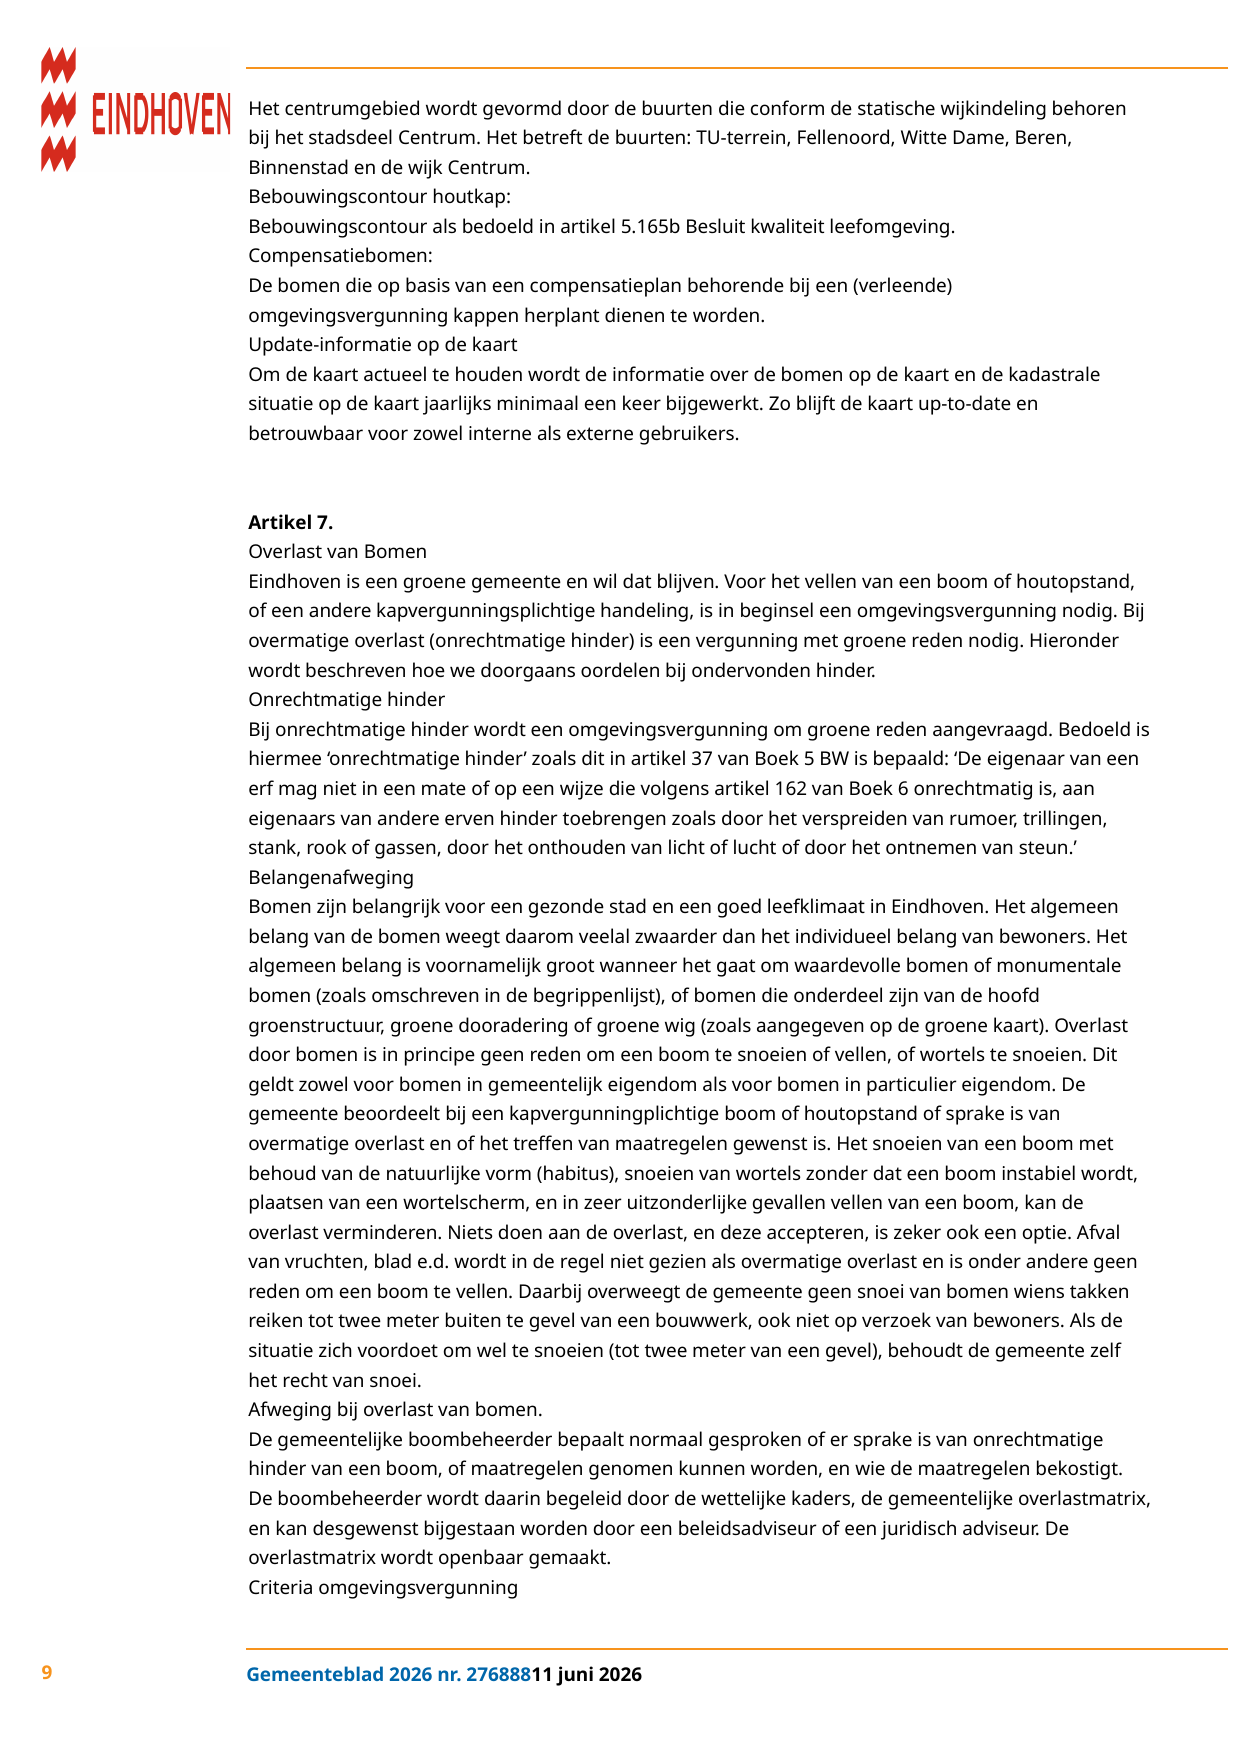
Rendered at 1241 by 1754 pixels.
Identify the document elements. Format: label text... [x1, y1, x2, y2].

text Belangenafweging [248, 864, 1152, 890]
text Overlast van Bomen [248, 538, 1152, 564]
text Eindhoven is een groene gemeente en wil dat blijven. Voor het vellen van een boom of houtopstand, of een andere kapvergunningsplichtige handeling, is in beginsel een omgevingsvergunning nodig. Bij overmatige overlast (onrechtmatige hinder) is een vergunning met groene reden nodig. Hieronder wordt beschreven hoe we doorgaans oordelen bij ondervonden hinder. [248, 568, 1152, 683]
text Artikel 7. [248, 509, 1152, 535]
text Criteria omgevingsvergunning [248, 1574, 1152, 1600]
text Het centrumgebied wordt gevormd door de buurten die conform de statische wijkindeling behoren bij het stadsdeel Centrum. Het betreft de buurten: TU-terrein, Fellenoord, Witte Dame, Beren, Binnenstad en de wijk Centrum. [248, 95, 1152, 180]
text Bebouwingscontour houtkap: [248, 183, 1152, 209]
text Bij onrechtmatige hinder wordt een omgevingsvergunning om groene reden aangevraagd. Bedoeld is hiermee ‘onrechtmatige hinder’ zoals dit in artikel 37 van Boek 5 BW is bepaald: ‘De eigenaar van een erf mag niet in een mate of op een wijze die volgens artikel 162 van Boek 6 onrechtmatig is, aan eigenaars van andere erven hinder toebrengen zoals door het verspreiden van rumoer, trillingen, stank, rook of gassen, door het onthouden van licht of lucht of door het ontnemen van steun.’ [248, 716, 1152, 860]
text Bebouwingscontour als bedoeld in artikel 5.165b Besluit kwaliteit leefomgeving. [248, 213, 1152, 239]
text Onrechtmatige hinder [248, 686, 1152, 712]
text De bomen die op basis van een compensatieplan behorende bij een (verleende) omgevingsvergunning kappen herplant dienen te worden. [248, 272, 1152, 328]
text Afweging bij overlast van bomen. [248, 1396, 1152, 1422]
text De gemeentelijke boombeheerder bepaalt normaal gesproken of er sprake is van onrechtmatige hinder van een boom, of maatregelen genomen kunnen worden, en wie de maatregelen bekostigt. De boombeheerder wordt daarin begeleid door de wettelijke kaders, de gemeentelijke overlastmatrix, en kan desgewenst bijgestaan worden door een beleidsadviseur of een juridisch adviseur. De overlastmatrix wordt openbaar gemaakt. [248, 1426, 1152, 1570]
text Update-informatie op de kaart [248, 331, 1152, 357]
text Bomen zijn belangrijk voor een gezonde stad en een goed leefklimaat in Eindhoven. Het algemeen belang van de bomen weegt daarom veelal zwaarder dan het individueel belang van bewoners. Het algemeen belang is voornamelijk groot wanneer het gaat om waardevolle bomen of monumentale bomen (zoals omschreven in de begrippenlijst), of bomen die onderdeel zijn van de hoofd groenstructuur, groene dooradering of groene wig (zoals aangegeven op de groene kaart). Overlast door bomen is in principe geen reden om een boom te snoeien of vellen, of wortels te snoeien. Dit geldt zowel voor bomen in gemeentelijk eigendom als voor bomen in particulier eigendom. De gemeente beoordeelt bij een kapvergunningplichtige boom of houtopstand of sprake is van overmatige overlast en of het treffen van maatregelen gewenst is. Het snoeien van een boom met behoud van de natuurlijke vorm (habitus), snoeien van wortels zonder dat een boom instabiel wordt, plaatsen van een wortelscherm, en in zeer uitzonderlijke gevallen vellen van een boom, kan de overlast verminderen. Niets doen aan de overlast, en deze accepteren, is zeker ook een optie. Afval van vruchten, blad e.d. wordt in de regel niet gezien als overmatige overlast en is onder andere geen reden om een boom te vellen. Daarbij overweegt de gemeente geen snoei van bomen wiens takken reiken tot twee meter buiten te gevel van een bouwwerk, ook niet op verzoek van bewoners. Als de situatie zich voordoet om wel te snoeien (tot twee meter van een gevel), behoudt de gemeente zelf het recht van snoei. [248, 893, 1152, 1393]
text Om de kaart actueel te houden wordt de informatie over de bomen op de kaart en de kadastrale situatie op de kaart jaarlijks minimaal een keer bijgewerkt. Zo blijft de kaart up-to-date en betrouwbaar voor zowel interne als externe gebruikers. [248, 361, 1152, 446]
text Compensatiebomen: [248, 243, 1152, 268]
picture [41, 47, 231, 172]
